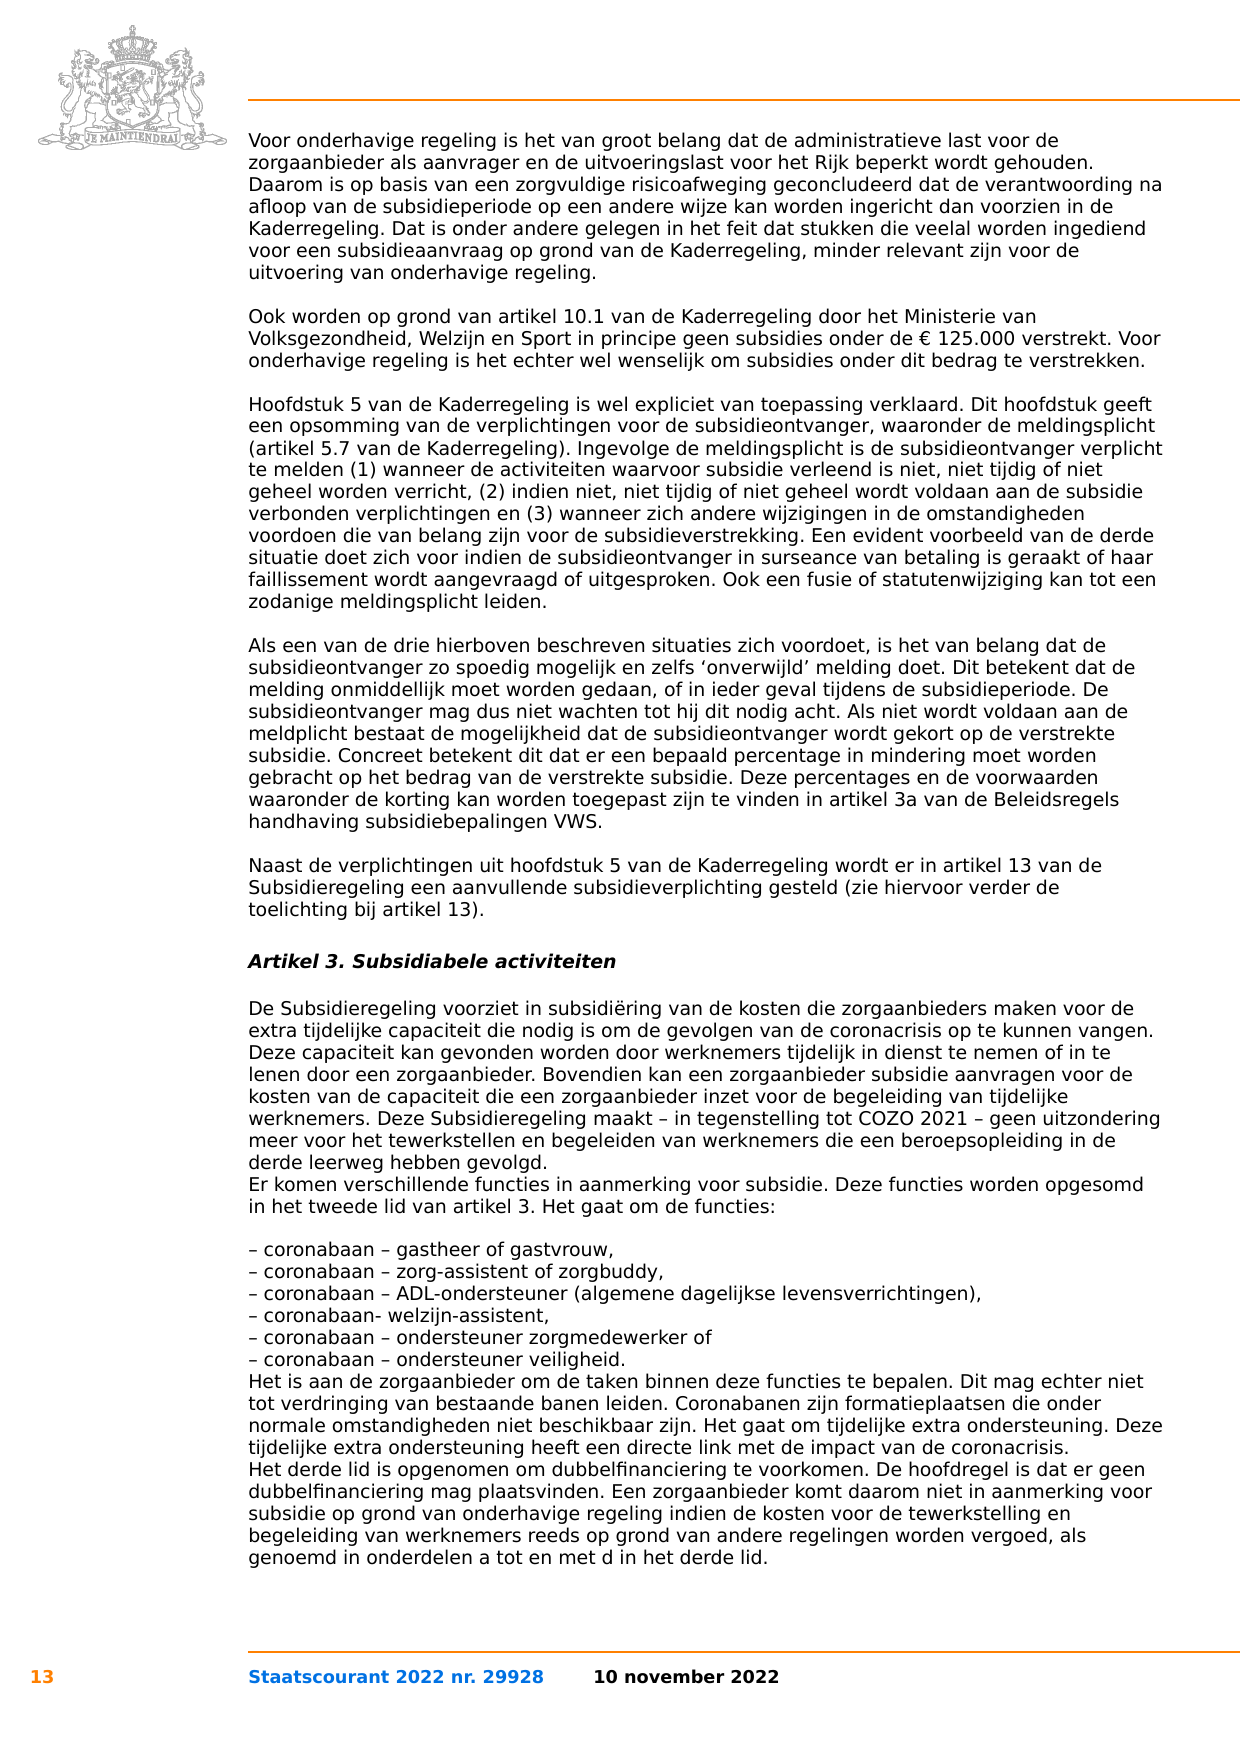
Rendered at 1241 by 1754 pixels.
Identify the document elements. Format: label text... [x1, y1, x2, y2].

text – coronabaan – zorg-assistent of zorgbuddy, [248, 1261, 1163, 1283]
text Naast de verplichtingen uit hoofdstuk 5 van de Kaderregeling wordt er in artikel 13 van de Subsidieregeling een aanvullende subsidieverplichting gesteld (zie hiervoor verder de toelichting bij artikel 13). [248, 855, 1163, 921]
text Het derde lid is opgenomen om dubbelfinanciering te voorkomen. De hoofdregel is dat er geen dubbelfinanciering mag plaatsvinden. Een zorgaanbieder komt daarom niet in aanmerking voor subsidie op grond van onderhavige regeling indien de kosten voor de tewerkstelling en begeleiding van werknemers reeds op grond van andere regelingen worden vergoed, als genoemd in onderdelen a tot en met d in het derde lid. [248, 1459, 1163, 1569]
text – coronabaan – ondersteuner veiligheid. [248, 1349, 1163, 1371]
text – coronabaan – gastheer of gastvrouw, [248, 1239, 1163, 1261]
picture [38, 25, 227, 150]
text Als een van de drie hierboven beschreven situaties zich voordoet, is het van belang dat de subsidieontvanger zo spoedig mogelijk en zelfs ‘onverwijld’ melding doet. Dit betekent dat de melding onmiddellijk moet worden gedaan, of in ieder geval tijdens de subsidieperiode. De subsidieontvanger mag dus niet wachten tot hij dit nodig acht. Als niet wordt voldaan aan de meldplicht bestaat de mogelijkheid dat de subsidieontvanger wordt gekort op de verstrekte subsidie. Concreet betekent dit dat er een bepaald percentage in mindering moet worden gebracht op het bedrag van de verstrekte subsidie. Deze percentages en de voorwaarden waaronder de korting kan worden toegepast zijn te vinden in artikel 3a van de Beleidsregels handhaving subsidiebepalingen VWS. [248, 635, 1163, 833]
text – coronabaan- welzijn-assistent, [248, 1305, 1163, 1327]
text Er komen verschillende functies in aanmerking voor subsidie. Deze functies worden opgesomd in het tweede lid van artikel 3. Het gaat om de functies: [248, 1173, 1163, 1217]
text Hoofdstuk 5 van de Kaderregeling is wel expliciet van toepassing verklaard. Dit hoofdstuk geeft een opsomming van de verplichtingen voor de subsidieontvanger, waaronder de meldingsplicht (artikel 5.7 van de Kaderregeling). Ingevolge de meldingsplicht is de subsidieontvanger verplicht te melden (1) wanneer de activiteiten waarvoor subsidie verleend is niet, niet tijdig of niet geheel worden verricht, (2) indien niet, niet tijdig of niet geheel wordt voldaan aan de subsidie verbonden verplichtingen en (3) wanneer zich andere wijzigingen in de omstandigheden voordoen die van belang zijn voor de subsidieverstrekking. Een evident voorbeeld van de derde situatie doet zich voor indien de subsidieontvanger in surseance van betaling is geraakt of haar faillissement wordt aangevraagd of uitgesproken. Ook een fusie of statutenwijziging kan tot een zodanige meldingsplicht leiden. [248, 393, 1163, 613]
text De Subsidieregeling voorziet in subsidiëring van de kosten die zorgaanbieders maken voor de extra tijdelijke capaciteit die nodig is om de gevolgen van de coronacrisis op te kunnen vangen. Deze capaciteit kan gevonden worden door werknemers tijdelijk in dienst te nemen of in te lenen door een zorgaanbieder. Bovendien kan een zorgaanbieder subsidie aanvragen voor de kosten van de capaciteit die een zorgaanbieder inzet voor de begeleiding van tijdelijke werknemers. Deze Subsidieregeling maakt – in tegenstelling tot COZO 2021 – geen uitzondering meer voor het tewerkstellen en begeleiden van werknemers die een beroepsopleiding in de derde leerweg hebben gevolgd. [248, 998, 1163, 1173]
subtitle Artikel 3. Subsidiabele activiteiten [248, 951, 1163, 973]
text Voor onderhavige regeling is het van groot belang dat de administratieve last voor de zorgaanbieder als aanvrager en de uitvoeringslast voor het Rijk beperkt wordt gehouden. Daarom is op basis van een zorgvuldige risicoafweging geconcludeerd dat de verantwoording na afloop van de subsidieperiode op een andere wijze kan worden ingericht dan voorzien in de Kaderregeling. Dat is onder andere gelegen in het feit dat stukken die veelal worden ingediend voor een subsidieaanvraag op grond van de Kaderregeling, minder relevant zijn voor de uitvoering van onderhavige regeling. [248, 130, 1163, 284]
text Het is aan de zorgaanbieder om de taken binnen deze functies te bepalen. Dit mag echter niet tot verdringing van bestaande banen leiden. Coronabanen zijn formatieplaatsen die onder normale omstandigheden niet beschikbaar zijn. Het gaat om tijdelijke extra ondersteuning. Deze tijdelijke extra ondersteuning heeft een directe link met de impact van de coronacrisis. [248, 1371, 1163, 1459]
text Ook worden op grond van artikel 10.1 van de Kaderregeling door het Ministerie van Volksgezondheid, Welzijn en Sport in principe geen subsidies onder de € 125.000 verstrekt. Voor onderhavige regeling is het echter wel wenselijk om subsidies onder dit bedrag te verstrekken. [248, 306, 1163, 372]
text – coronabaan – ondersteuner zorgmedewerker of [248, 1327, 1163, 1349]
text – coronabaan – ADL-ondersteuner (algemene dagelijkse levensverrichtingen), [248, 1283, 1163, 1305]
